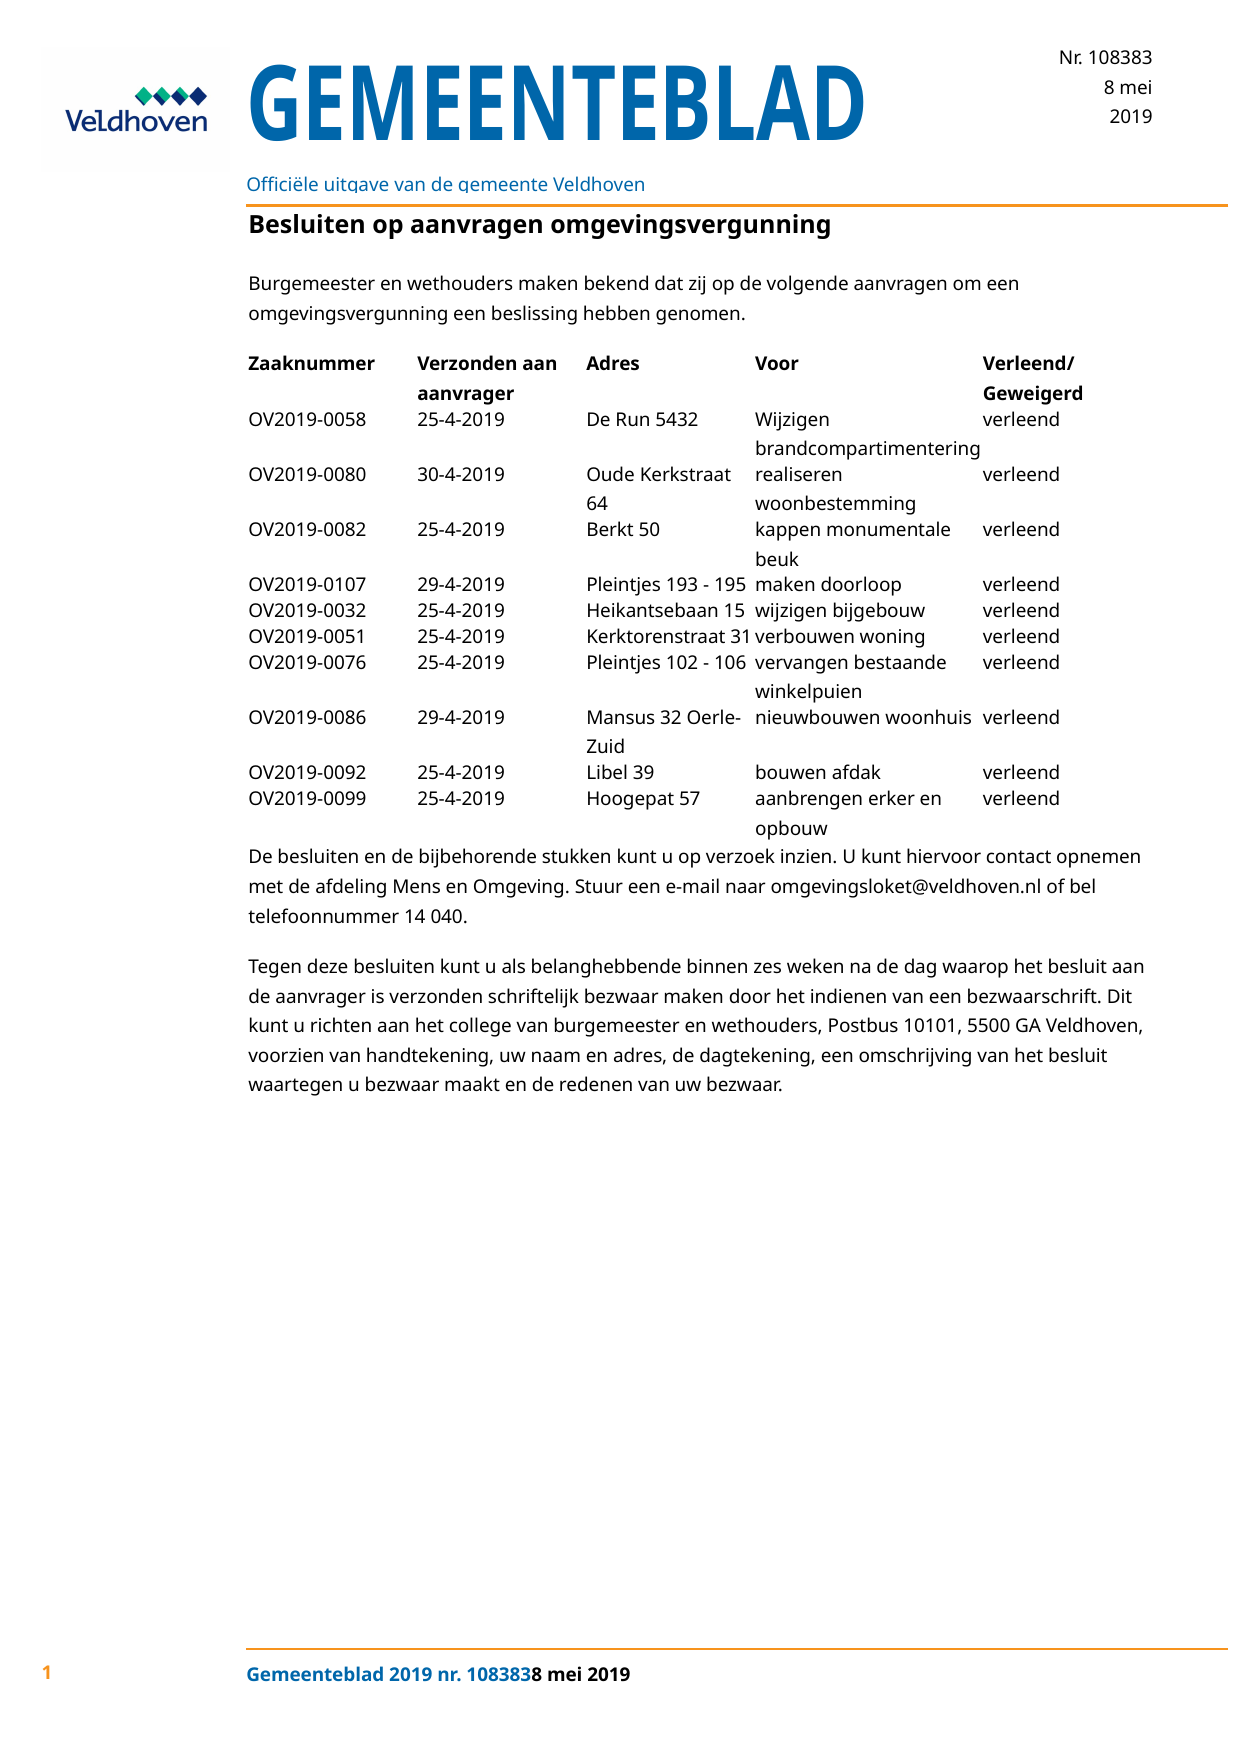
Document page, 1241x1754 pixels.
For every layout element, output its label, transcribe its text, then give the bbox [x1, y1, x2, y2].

table_cell Pleintjes 193 - 195 [586, 572, 755, 597]
table_cell Pleintjes 102 - 106 [586, 649, 755, 704]
table_cell verleend [983, 598, 1152, 623]
table_cell OV2019-0080 [248, 461, 417, 516]
table_cell Wijzigen brandcompartimentering [755, 406, 983, 461]
table_cell OV2019-0107 [248, 572, 417, 597]
table_cell 25-4-2019 [417, 623, 586, 649]
table_cell verleend [983, 760, 1152, 785]
table_cell verleend [983, 516, 1152, 572]
table_cell verleend [983, 704, 1152, 759]
picture [41, 47, 231, 172]
table_cell OV2019-0051 [248, 623, 417, 649]
table_cell bouwen afdak [755, 760, 983, 785]
table_cell OV2019-0032 [248, 598, 417, 623]
table_cell verleend [983, 461, 1152, 516]
table_cell Berkt 50 [586, 516, 755, 572]
table_cell Kerktorenstraat 31 [586, 623, 755, 649]
table_cell OV2019-0076 [248, 649, 417, 704]
table_cell 25-4-2019 [417, 516, 586, 572]
table_cell verbouwen woning [755, 623, 983, 649]
table_cell 29-4-2019 [417, 704, 586, 759]
table_cell verleend [983, 406, 1152, 461]
table_cell nieuwbouwen woonhuis [755, 704, 983, 759]
table_cell OV2019-0086 [248, 704, 417, 759]
table_cell Oude Kerkstraat 64 [586, 461, 755, 516]
table_cell Libel 39 [586, 760, 755, 785]
table_header Verzonden aan aanvrager [417, 350, 586, 406]
text Tegen deze besluiten kunt u als belanghebbende binnen zes weken na de dag waarop het besluit aan de aanvrager is verzonden schriftelijk bezwaar maken door het indienen van een bezwaarschrift. Dit kunt u richten aan het college van burgemeester en wethouders, Postbus 10101, 5500 GA Veldhoven, voorzien van handtekening, uw naam en adres, de dagtekening, een omschrijving van het besluit waartegen u bezwaar maakt en de redenen van uw bezwaar. [248, 953, 1152, 1097]
table_header Zaaknummer [248, 350, 417, 406]
table_header Adres [586, 350, 755, 406]
table_cell OV2019-0058 [248, 406, 417, 461]
table_cell 25-4-2019 [417, 406, 586, 461]
table_header Voor [755, 350, 983, 406]
table_cell 25-4-2019 [417, 598, 586, 623]
table_cell OV2019-0082 [248, 516, 417, 572]
table_cell realiseren woonbestemming [755, 461, 983, 516]
text Burgemeester en wethouders maken bekend dat zij op de volgende aanvragen om een omgevingsvergunning een beslissing hebben genomen. [248, 270, 1152, 326]
table_cell 29-4-2019 [417, 572, 586, 597]
table_cell 25-4-2019 [417, 785, 586, 841]
table_cell verleend [983, 785, 1152, 841]
table_cell Mansus 32 Oerle-Zuid [586, 704, 755, 759]
table_header Verleend/Geweigerd [983, 350, 1152, 406]
table_cell wijzigen bijgebouw [755, 598, 983, 623]
table_cell OV2019-0099 [248, 785, 417, 841]
table_cell De Run 5432 [586, 406, 755, 461]
table_cell verleend [983, 572, 1152, 597]
text De besluiten en de bijbehorende stukken kunt u op verzoek inzien. U kunt hiervoor contact opnemen met de afdeling Mens en Omgeving. Stuur een e-mail naar omgevingsloket@veldhoven.nl of bel telefoonnummer 14 040. [248, 844, 1152, 929]
table_cell verleend [983, 623, 1152, 649]
table_cell 25-4-2019 [417, 760, 586, 785]
text Besluiten op aanvragen omgevingsvergunning [248, 207, 1152, 241]
table_cell vervangen bestaande winkelpuien [755, 649, 983, 704]
table_cell Hoogepat 57 [586, 785, 755, 841]
table_cell kappen monumentale beuk [755, 516, 983, 572]
table_cell Heikantsebaan 15 [586, 598, 755, 623]
table_cell OV2019-0092 [248, 760, 417, 785]
table_cell verleend [983, 649, 1152, 704]
table_cell aanbrengen erker en opbouw [755, 785, 983, 841]
table_cell 25-4-2019 [417, 649, 586, 704]
table_cell 30-4-2019 [417, 461, 586, 516]
table_cell maken doorloop [755, 572, 983, 597]
